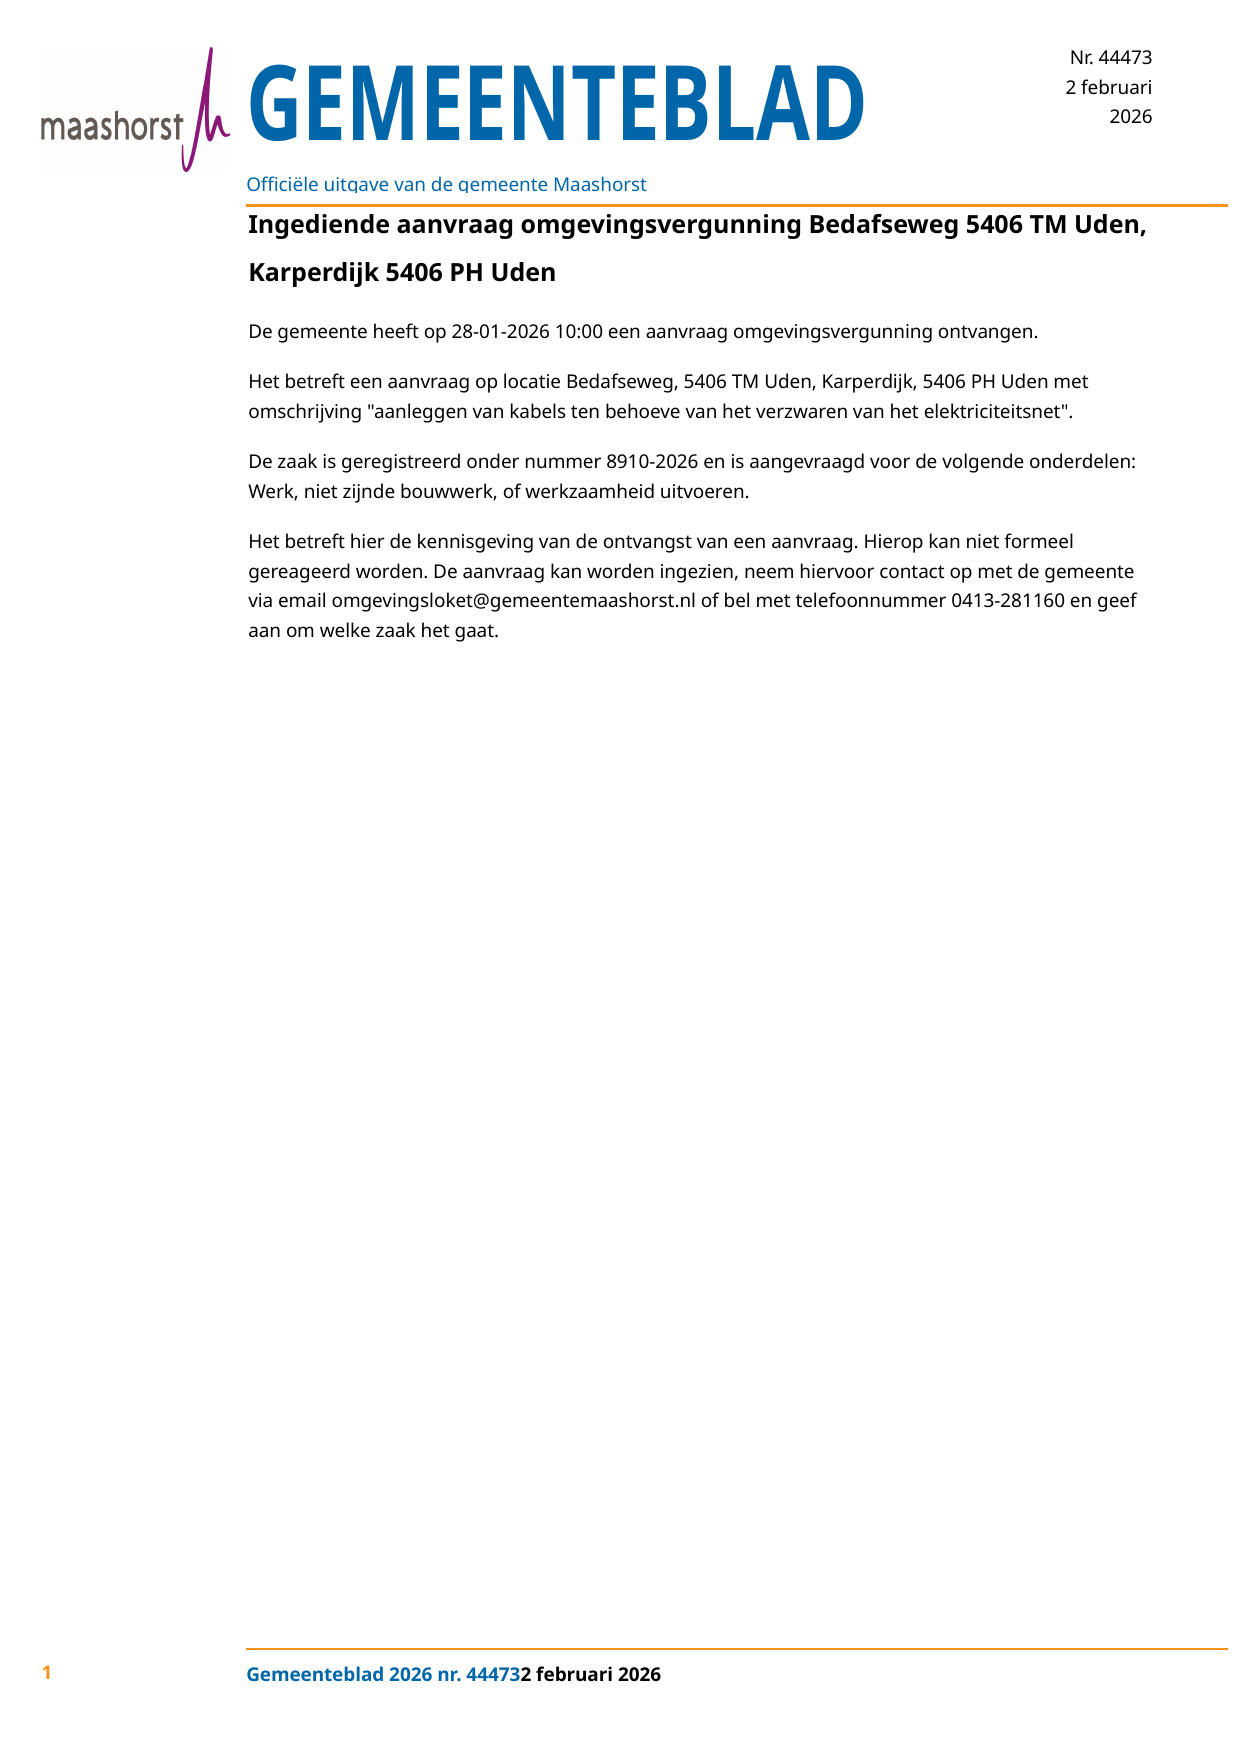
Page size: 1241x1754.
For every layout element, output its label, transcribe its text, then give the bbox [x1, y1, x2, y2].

text Het betreft hier de kennisgeving van de ontvangst van een aanvraag. Hierop kan niet formeel gereageerd worden. De aanvraag kan worden ingezien, neem hiervoor contact op met de gemeente via email omgevingsloket@gemeentemaashorst.nl of bel met telefoonnummer 0413-281160 en geef aan om welke zaak het gaat. [248, 528, 1152, 643]
text De zaak is geregistreerd onder nummer 8910-2026 en is aangevraagd voor de volgende onderdelen: Werk, niet zijnde bouwwerk, of werkzaamheid uitvoeren. [248, 448, 1152, 504]
text De gemeente heeft op 28-01-2026 10:00 een aanvraag omgevingsvergunning ontvangen. [248, 318, 1152, 344]
text Ingediende aanvraag omgevingsvergunning Bedafseweg 5406 TM Uden, Karperdijk 5406 PH Uden [248, 207, 1152, 288]
text Het betreft een aanvraag op locatie Bedafseweg, 5406 TM Uden, Karperdijk, 5406 PH Uden met omschrijving "aanleggen van kabels ten behoeve van het verzwaren van het elektriciteitsnet". [248, 368, 1152, 424]
picture [41, 47, 231, 172]
